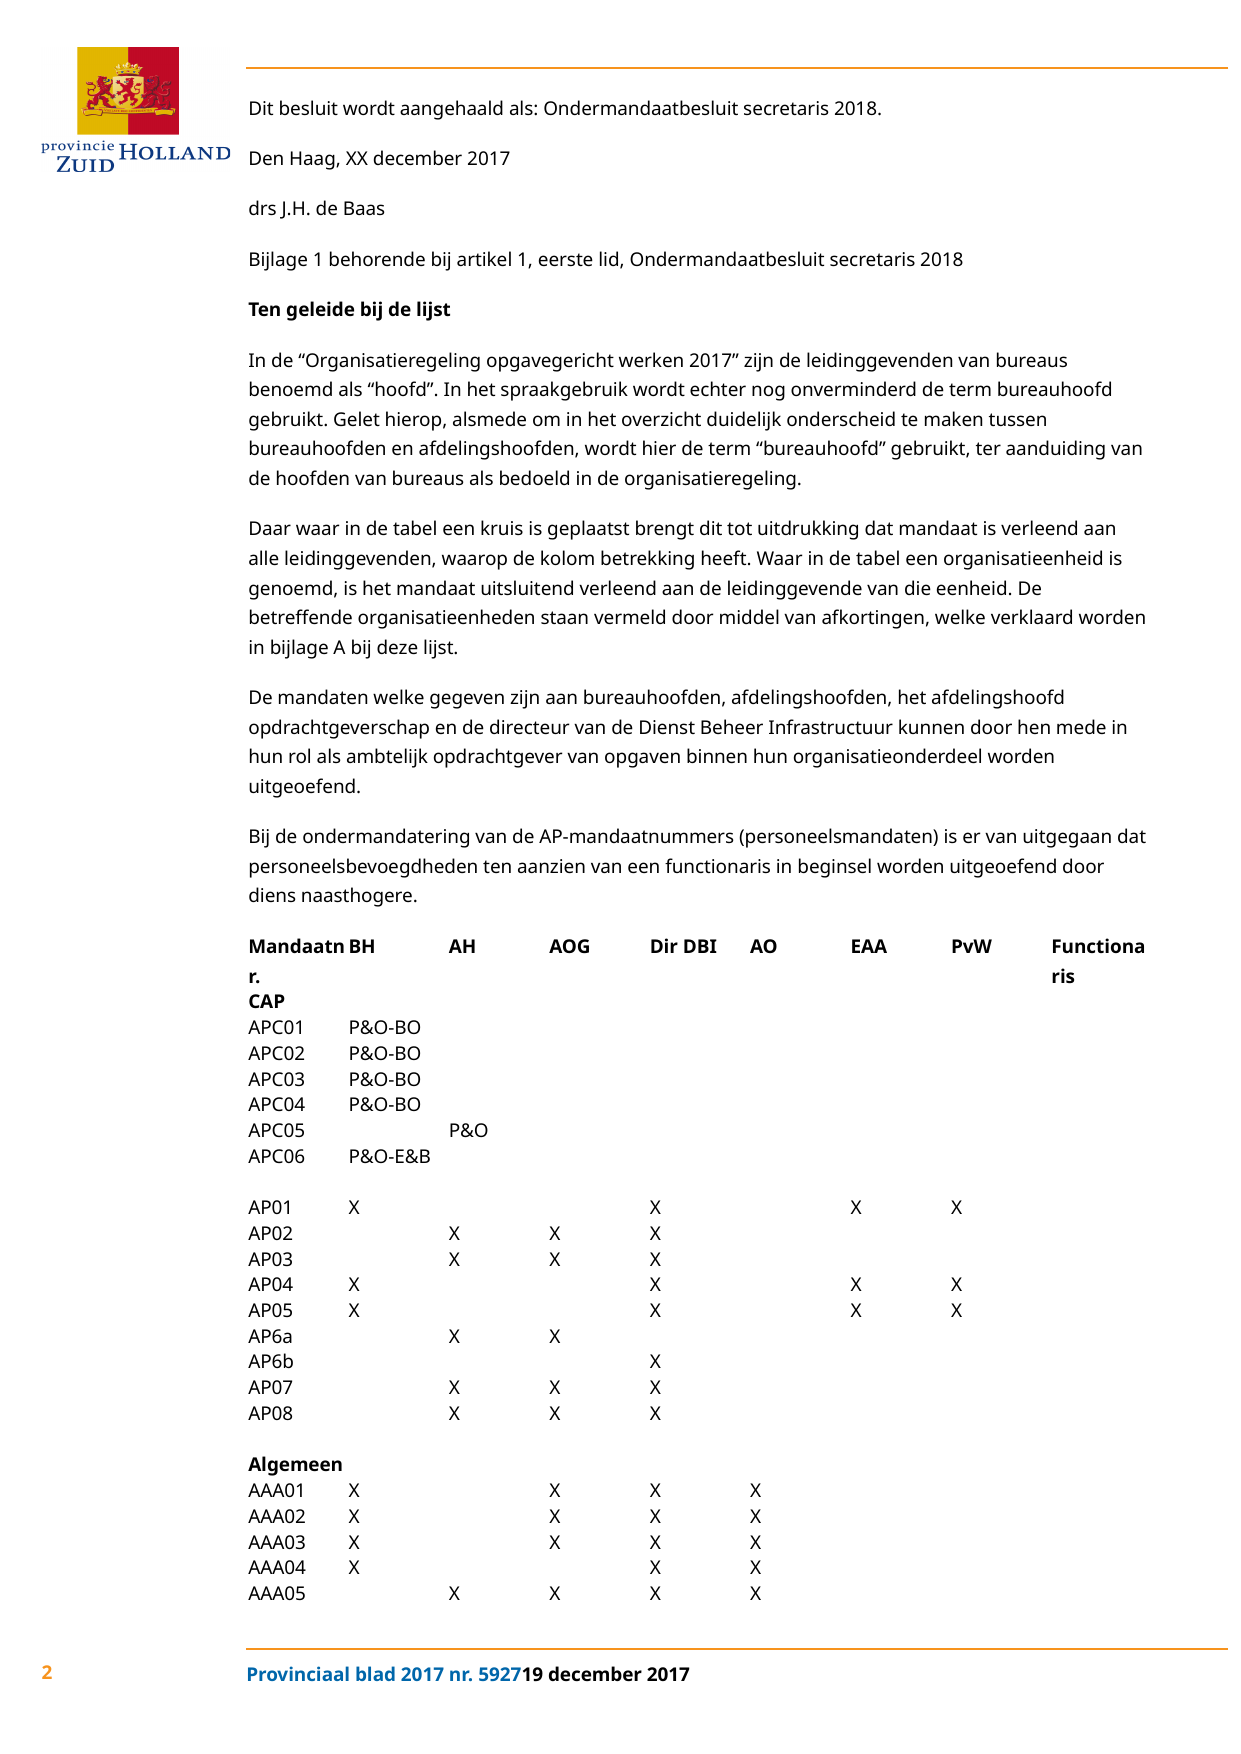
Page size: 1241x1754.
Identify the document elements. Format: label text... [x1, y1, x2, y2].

table_cell [449, 1194, 549, 1220]
table_cell [951, 1426, 1051, 1452]
table_cell [850, 1503, 951, 1529]
table_cell [850, 1220, 951, 1246]
table_cell [650, 1143, 750, 1169]
table_cell AP6b [248, 1349, 348, 1374]
table_cell P&O-E&B [348, 1143, 449, 1169]
table_cell [650, 1169, 750, 1194]
table_header Mandaatnr. [248, 933, 348, 988]
table_cell [850, 1452, 951, 1477]
table_cell [449, 1503, 549, 1529]
table_cell X [650, 1194, 750, 1220]
table_cell [549, 989, 649, 1014]
table_cell [1051, 1478, 1152, 1503]
table_cell [449, 1452, 549, 1477]
table_cell [348, 1426, 449, 1452]
table_cell [650, 1323, 750, 1349]
table_cell [951, 1529, 1051, 1554]
table_cell [549, 1091, 649, 1117]
table_cell [750, 1323, 850, 1349]
table_cell [449, 1066, 549, 1091]
table_cell [750, 1246, 850, 1272]
table_cell [850, 1580, 951, 1606]
table_cell [549, 1169, 649, 1194]
table_cell X [850, 1272, 951, 1297]
table_cell [1051, 1066, 1152, 1091]
table_cell [449, 1426, 549, 1452]
table_cell [449, 1555, 549, 1580]
table_cell [951, 1580, 1051, 1606]
table_cell [1051, 1040, 1152, 1066]
table_cell X [348, 1194, 449, 1220]
table_cell [1051, 1580, 1152, 1606]
table_cell [750, 1117, 850, 1143]
table_cell [951, 1143, 1051, 1169]
table_cell APC03 [248, 1066, 348, 1091]
table_cell [850, 1323, 951, 1349]
table_cell Algemeen [248, 1452, 348, 1477]
table_cell [348, 1580, 449, 1606]
table_cell [951, 1323, 1051, 1349]
table_cell APC05 [248, 1117, 348, 1143]
table_cell [951, 1220, 1051, 1246]
table_cell X [750, 1580, 850, 1606]
table_cell [549, 1143, 649, 1169]
table_cell [951, 1349, 1051, 1374]
table_cell [348, 1117, 449, 1143]
table_cell [1051, 1400, 1152, 1426]
table_cell [1051, 1117, 1152, 1143]
table_cell [750, 1400, 850, 1426]
table_cell AAA01 [248, 1478, 348, 1503]
table_cell X [549, 1478, 649, 1503]
table_cell [449, 1040, 549, 1066]
table_cell AP04 [248, 1272, 348, 1297]
table_cell AAA03 [248, 1529, 348, 1554]
table_cell [248, 1426, 348, 1452]
table_cell X [951, 1272, 1051, 1297]
table_cell [951, 1246, 1051, 1272]
table_header AOG [549, 933, 649, 988]
table_cell [348, 1220, 449, 1246]
table_cell [750, 1040, 850, 1066]
table_cell [850, 1143, 951, 1169]
table_cell [850, 1040, 951, 1066]
table_cell X [650, 1529, 750, 1554]
table_cell X [549, 1503, 649, 1529]
table_cell [549, 1272, 649, 1297]
table_cell [750, 1375, 850, 1400]
table_cell [449, 1478, 549, 1503]
table_cell [348, 1452, 449, 1477]
table_cell [750, 1169, 850, 1194]
table_cell [750, 1066, 850, 1091]
table_cell X [850, 1194, 951, 1220]
text Dit besluit wordt aangehaald als: Ondermandaatbesluit secretaris 2018. [248, 95, 1152, 121]
table_cell X [549, 1400, 649, 1426]
table_cell [750, 989, 850, 1014]
table_cell AP03 [248, 1246, 348, 1272]
table_cell [1051, 1246, 1152, 1272]
table_cell [850, 989, 951, 1014]
table_cell [248, 1169, 348, 1194]
table_cell APC02 [248, 1040, 348, 1066]
table_header Dir DBI [650, 933, 750, 988]
table_header BH [348, 933, 449, 988]
table_cell [650, 1014, 750, 1040]
table_cell [750, 1426, 850, 1452]
table_cell [1051, 1555, 1152, 1580]
table_cell [1051, 1452, 1152, 1477]
table_cell [650, 1040, 750, 1066]
text Bij de ondermandatering van de AP-mandaatnummers (personeelsmandaten) is er van uitgegaan dat personeelsbevoegdheden ten aanzien van een functionaris in beginsel worden uitgeoefend door diens naasthogere. [248, 823, 1152, 908]
table_cell [650, 1452, 750, 1477]
table_cell X [348, 1503, 449, 1529]
table_cell P&O-BO [348, 1066, 449, 1091]
text Den Haag, XX december 2017 [248, 145, 1152, 171]
table_cell X [449, 1220, 549, 1246]
table_cell X [549, 1323, 649, 1349]
table_cell AP01 [248, 1194, 348, 1220]
table_cell [850, 1478, 951, 1503]
text drs J.H. de Baas [248, 196, 1152, 221]
table_cell P&O [449, 1117, 549, 1143]
picture [41, 47, 231, 172]
table_cell [549, 1555, 649, 1580]
table_cell X [951, 1194, 1051, 1220]
table_cell [850, 1246, 951, 1272]
table_cell [348, 1400, 449, 1426]
table_cell X [650, 1220, 750, 1246]
table_cell [1051, 1503, 1152, 1529]
table_cell [850, 1400, 951, 1426]
table_cell [750, 1091, 850, 1117]
table_cell P&O-BO [348, 1014, 449, 1040]
table_header Functionaris [1051, 933, 1152, 988]
table_cell X [348, 1297, 449, 1323]
table_cell [348, 1349, 449, 1374]
table_cell [1051, 989, 1152, 1014]
table_cell [650, 1426, 750, 1452]
table_cell X [650, 1555, 750, 1580]
table_cell [549, 1426, 649, 1452]
table_cell [1051, 1272, 1152, 1297]
table_cell AP07 [248, 1375, 348, 1400]
table_cell [650, 1066, 750, 1091]
table_cell [951, 1117, 1051, 1143]
text Daar waar in de tabel een kruis is geplaatst brengt dit tot uitdrukking dat mandaat is verleend aan alle leidinggevenden, waarop de kolom betrekking heeft. Waar in de tabel een organisatieenheid is genoemd, is het mandaat uitsluitend verleend aan de leidinggevende van die eenheid. De betreffende organisatieenheden staan vermeld door middel van afkortingen, welke verklaard worden in bijlage A bij deze lijst. [248, 516, 1152, 660]
table_cell X [650, 1272, 750, 1297]
table_cell AAA05 [248, 1580, 348, 1606]
table_cell X [650, 1400, 750, 1426]
table_cell APC06 [248, 1143, 348, 1169]
table_cell [449, 1297, 549, 1323]
table_cell [951, 1091, 1051, 1117]
table_cell [850, 1426, 951, 1452]
table_cell X [449, 1375, 549, 1400]
table_cell X [348, 1555, 449, 1580]
table_cell [449, 1091, 549, 1117]
table_cell AP05 [248, 1297, 348, 1323]
table_cell [1051, 1194, 1152, 1220]
table_cell [951, 1066, 1051, 1091]
table_cell [750, 1194, 850, 1220]
text Bijlage 1 behorende bij artikel 1, eerste lid, Ondermandaatbesluit secretaris 2018 [248, 246, 1152, 272]
table_cell X [650, 1580, 750, 1606]
table_cell [951, 1169, 1051, 1194]
table_cell X [549, 1529, 649, 1554]
table_cell [750, 1349, 850, 1374]
table_cell [1051, 1169, 1152, 1194]
table_cell [951, 1452, 1051, 1477]
table_cell [348, 989, 449, 1014]
table_cell [1051, 1220, 1152, 1246]
table_cell [750, 1014, 850, 1040]
table_cell [850, 1169, 951, 1194]
table_cell [449, 1349, 549, 1374]
table_cell [750, 1143, 850, 1169]
table_cell X [650, 1503, 750, 1529]
table_cell [650, 1117, 750, 1143]
table_cell X [750, 1503, 850, 1529]
table_cell [549, 1297, 649, 1323]
table_cell X [951, 1297, 1051, 1323]
table_cell X [650, 1349, 750, 1374]
table_cell X [750, 1478, 850, 1503]
table_header PvW [951, 933, 1051, 988]
table_cell [750, 1297, 850, 1323]
table_cell [951, 1375, 1051, 1400]
table_cell [1051, 1375, 1152, 1400]
table_cell [449, 1529, 549, 1554]
table_cell X [650, 1375, 750, 1400]
table_cell [650, 1091, 750, 1117]
table_cell [1051, 1014, 1152, 1040]
table_cell [549, 1014, 649, 1040]
table_cell X [348, 1478, 449, 1503]
table_header AO [750, 933, 850, 988]
table_cell [1051, 1529, 1152, 1554]
table_cell [549, 1040, 649, 1066]
table_cell [1051, 1297, 1152, 1323]
table_cell [549, 1349, 649, 1374]
table_cell [951, 1014, 1051, 1040]
table_cell [449, 1014, 549, 1040]
table_cell [449, 989, 549, 1014]
table_cell X [650, 1478, 750, 1503]
table_cell [951, 1400, 1051, 1426]
table_cell X [750, 1555, 850, 1580]
table_cell [348, 1246, 449, 1272]
table_cell [951, 989, 1051, 1014]
table_cell [348, 1169, 449, 1194]
table_cell [1051, 1323, 1152, 1349]
table_cell AAA04 [248, 1555, 348, 1580]
table_cell [1051, 1349, 1152, 1374]
table_cell P&O-BO [348, 1091, 449, 1117]
table_cell [750, 1220, 850, 1246]
table_cell X [650, 1246, 750, 1272]
table_cell [650, 989, 750, 1014]
table_cell [850, 1529, 951, 1554]
table_cell X [449, 1580, 549, 1606]
table_cell [549, 1066, 649, 1091]
table_cell [750, 1452, 850, 1477]
table_cell X [549, 1375, 649, 1400]
table_cell CAP [248, 989, 348, 1014]
table_cell [850, 1014, 951, 1040]
table_cell [850, 1375, 951, 1400]
table_cell [1051, 1091, 1152, 1117]
text De mandaten welke gegeven zijn aan bureauhoofden, afdelingshoofden, het afdelingshoofd opdrachtgeverschap en de directeur van de Dienst Beheer Infrastructuur kunnen door hen mede in hun rol als ambtelijk opdrachtgever van opgaven binnen hun organisatieonderdeel worden uitgeoefend. [248, 684, 1152, 799]
table_cell [850, 1349, 951, 1374]
table_cell X [348, 1272, 449, 1297]
table_cell [348, 1323, 449, 1349]
table_cell AAA02 [248, 1503, 348, 1529]
table_cell X [549, 1580, 649, 1606]
table_cell X [348, 1529, 449, 1554]
table_cell [449, 1272, 549, 1297]
table_cell [951, 1503, 1051, 1529]
table_cell [951, 1040, 1051, 1066]
table_cell [850, 1117, 951, 1143]
table_cell [850, 1555, 951, 1580]
text In de “Organisatieregeling opgavegericht werken 2017” zijn de leidinggevenden van bureaus benoemd als “hoofd”. In het spraakgebruik wordt echter nog onverminderd de term bureauhoofd gebruikt. Gelet hierop, alsmede om in het overzicht duidelijk onderscheid te maken tussen bureauhoofden en afdelingshoofden, wordt hier de term “bureauhoofd” gebruikt, ter aanduiding van de hoofden van bureaus als bedoeld in de organisatieregeling. [248, 347, 1152, 491]
table_cell X [750, 1529, 850, 1554]
table_cell [549, 1452, 649, 1477]
table_cell [1051, 1143, 1152, 1169]
table_cell [850, 1091, 951, 1117]
table_cell [1051, 1426, 1152, 1452]
table_header EAA [850, 933, 951, 988]
table_cell [348, 1375, 449, 1400]
table_cell [951, 1478, 1051, 1503]
table_cell P&O-BO [348, 1040, 449, 1066]
table_cell X [850, 1297, 951, 1323]
text Ten geleide bij de lijst [248, 296, 1152, 322]
table_cell [449, 1169, 549, 1194]
table_header AH [449, 933, 549, 988]
table_cell [951, 1555, 1051, 1580]
table_cell [549, 1194, 649, 1220]
table_cell X [449, 1246, 549, 1272]
table_cell [850, 1066, 951, 1091]
table_cell AP6a [248, 1323, 348, 1349]
table_cell APC01 [248, 1014, 348, 1040]
table_cell X [650, 1297, 750, 1323]
table_cell X [449, 1400, 549, 1426]
table_cell X [449, 1323, 549, 1349]
table_cell AP02 [248, 1220, 348, 1246]
table_cell X [549, 1246, 649, 1272]
table_cell AP08 [248, 1400, 348, 1426]
table_cell [549, 1117, 649, 1143]
table_cell [750, 1272, 850, 1297]
table_cell APC04 [248, 1091, 348, 1117]
table_cell X [549, 1220, 649, 1246]
table_cell [449, 1143, 549, 1169]
